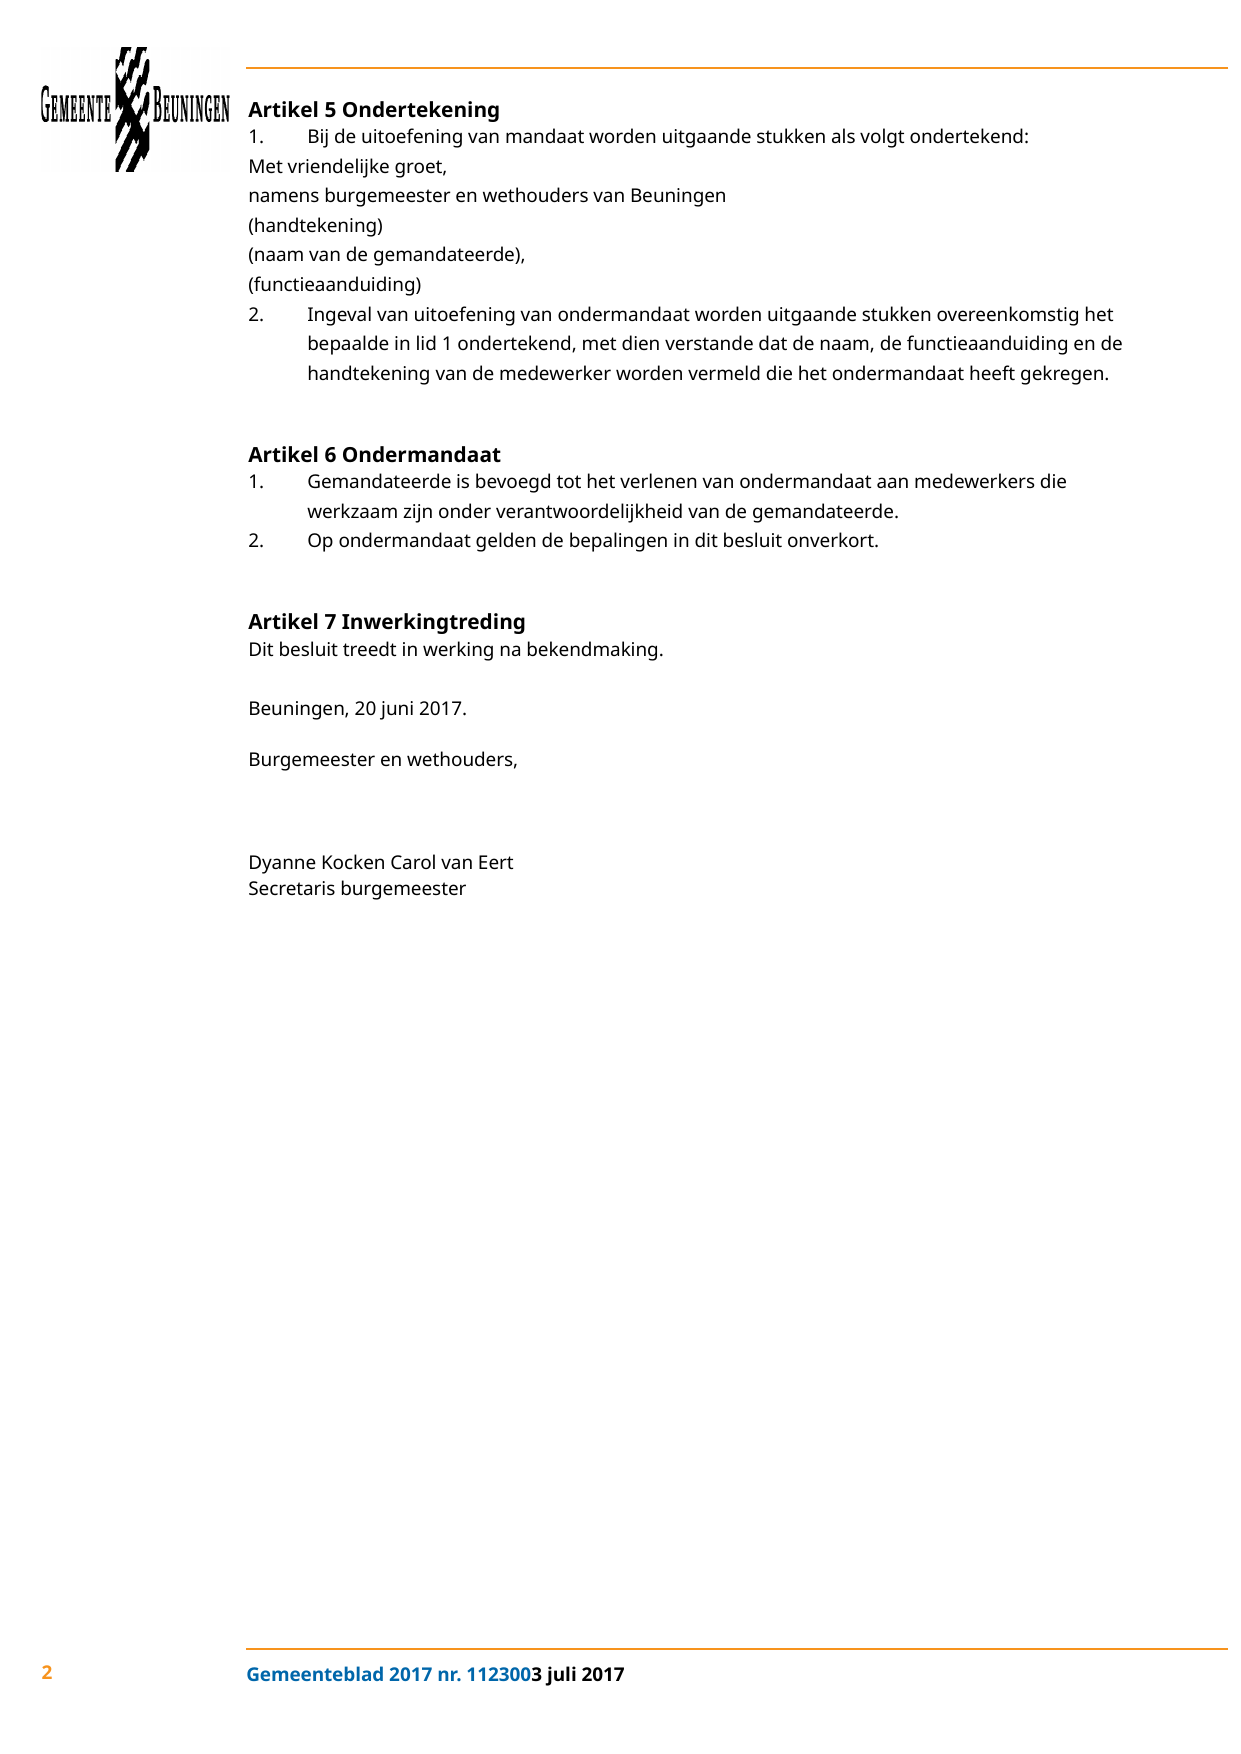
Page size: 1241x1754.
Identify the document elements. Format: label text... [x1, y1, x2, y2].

list Bij de uitoefening van mandaat worden uitgaande stukken als volgt ondertekend: [248, 123, 1152, 149]
text Burgemeester en wethouders, [248, 747, 1152, 772]
list Op ondermandaat gelden de bepalingen in dit besluit onverkort. [248, 527, 1152, 553]
text Artikel 5 Ondertekening [248, 95, 1152, 123]
list Gemandateerde is bevoegd tot het verlenen van ondermandaat aan medewerkers die werkzaam zijn onder verantwoordelijkheid van de gemandateerde. [248, 468, 1152, 524]
text (naam van de gemandateerde), [248, 242, 1152, 267]
text Dyanne Kocken Carol van Eert [248, 849, 1152, 875]
text Artikel 7 Inwerkingtreding [248, 607, 1152, 636]
text Met vriendelijke groet, [248, 153, 1152, 178]
text Beuningen, 20 juni 2017. [248, 695, 1152, 721]
text Secretaris burgemeester [248, 875, 1152, 901]
text Dit besluit treedt in werking na bekendmaking. [248, 636, 1152, 662]
list Ingeval van uitoefening van ondermandaat worden uitgaande stukken overeenkomstig het bepaalde in lid 1 ondertekend, met dien verstande dat de naam, de functieaanduiding en de handtekening van de medewerker worden vermeld die het ondermandaat heeft gekregen. [248, 301, 1152, 386]
text (functieaanduiding) [248, 271, 1152, 297]
text Artikel 6 Ondermandaat [248, 440, 1152, 468]
picture [41, 47, 231, 172]
text namens burgemeester en wethouders van Beuningen [248, 182, 1152, 208]
text (handtekening) [248, 212, 1152, 238]
